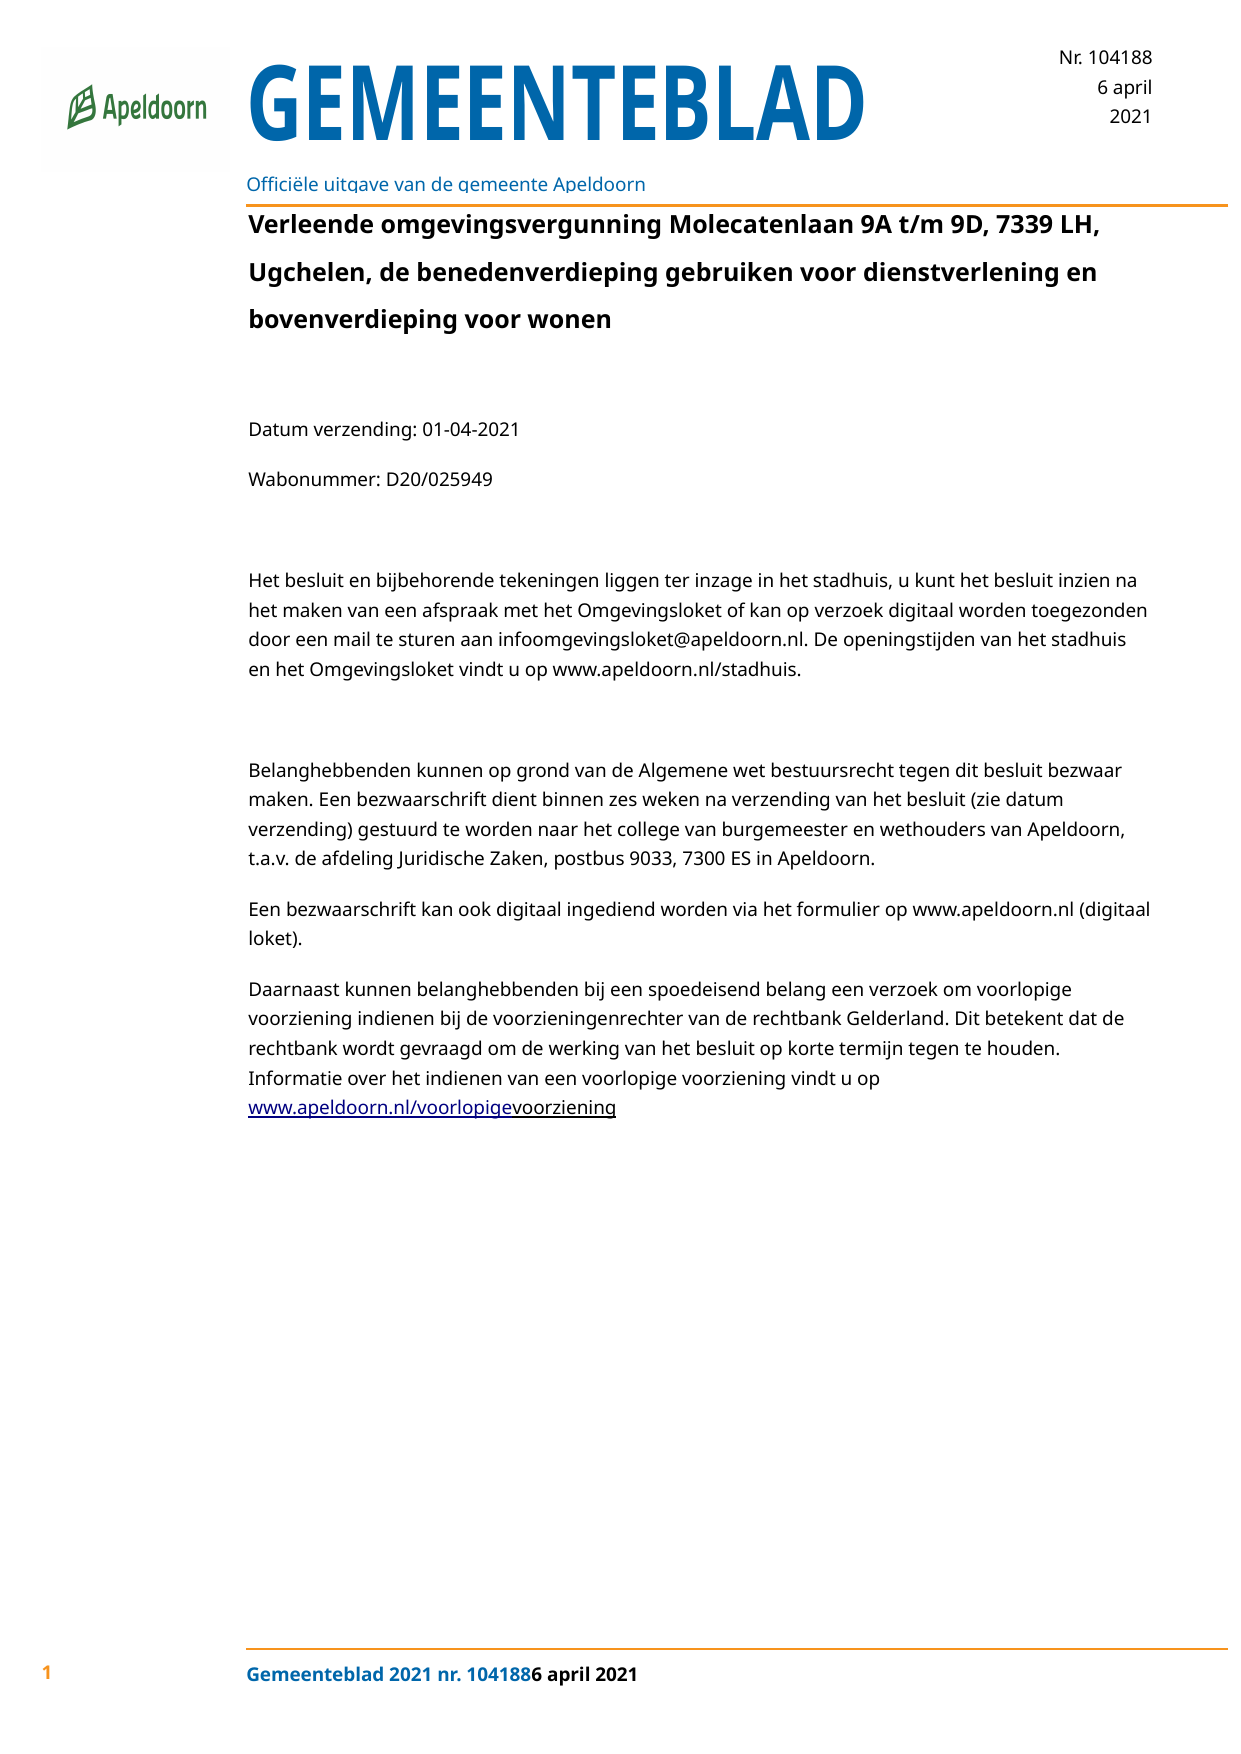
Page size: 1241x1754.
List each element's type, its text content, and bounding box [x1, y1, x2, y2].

text Daarnaast kunnen belanghebbenden bij een spoedeisend belang een verzoek om voorlopige voorziening indienen bij de voorzieningenrechter van de rechtbank Gelderland. Dit betekent dat de rechtbank wordt gevraagd om de werking van het besluit op korte termijn tegen te houden. Informatie over het indienen van een voorlopige voorziening vindt u op www.apeldoorn.nl/voorlopigevoorziening [248, 976, 1152, 1120]
picture [41, 47, 231, 172]
text Datum verzending: 01-04-2021 [248, 416, 1152, 442]
text Wabonummer: D20/025949 [248, 466, 1152, 492]
text Een bezwaarschrift kan ook digitaal ingediend worden via het formulier op www.apeldoorn.nl (digitaal loket). [248, 896, 1152, 951]
text Verleende omgevingsvergunning Molecatenlaan 9A t/m 9D, 7339 LH, Ugchelen, de benedenverdieping gebruiken voor dienstverlening en bovenverdieping voor wonen [248, 207, 1152, 336]
text Belanghebbenden kunnen op grond van de Algemene wet bestuursrecht tegen dit besluit bezwaar maken. Een bezwaarschrift dient binnen zes weken na verzending van het besluit (zie datum verzending) gestuurd te worden naar het college van burgemeester en wethouders van Apeldoorn, t.a.v. de afdeling Juridische Zaken, postbus 9033, 7300 ES in Apeldoorn. [248, 757, 1152, 871]
text Het besluit en bijbehorende tekeningen liggen ter inzage in het stadhuis, u kunt het besluit inzien na het maken van een afspraak met het Omgevingsloket of kan op verzoek digitaal worden toegezonden door een mail te sturen aan infoomgevingsloket@apeldoorn.nl. De openingstijden van het stadhuis en het Omgevingsloket vindt u op www.apeldoorn.nl/stadhuis. [248, 567, 1152, 682]
